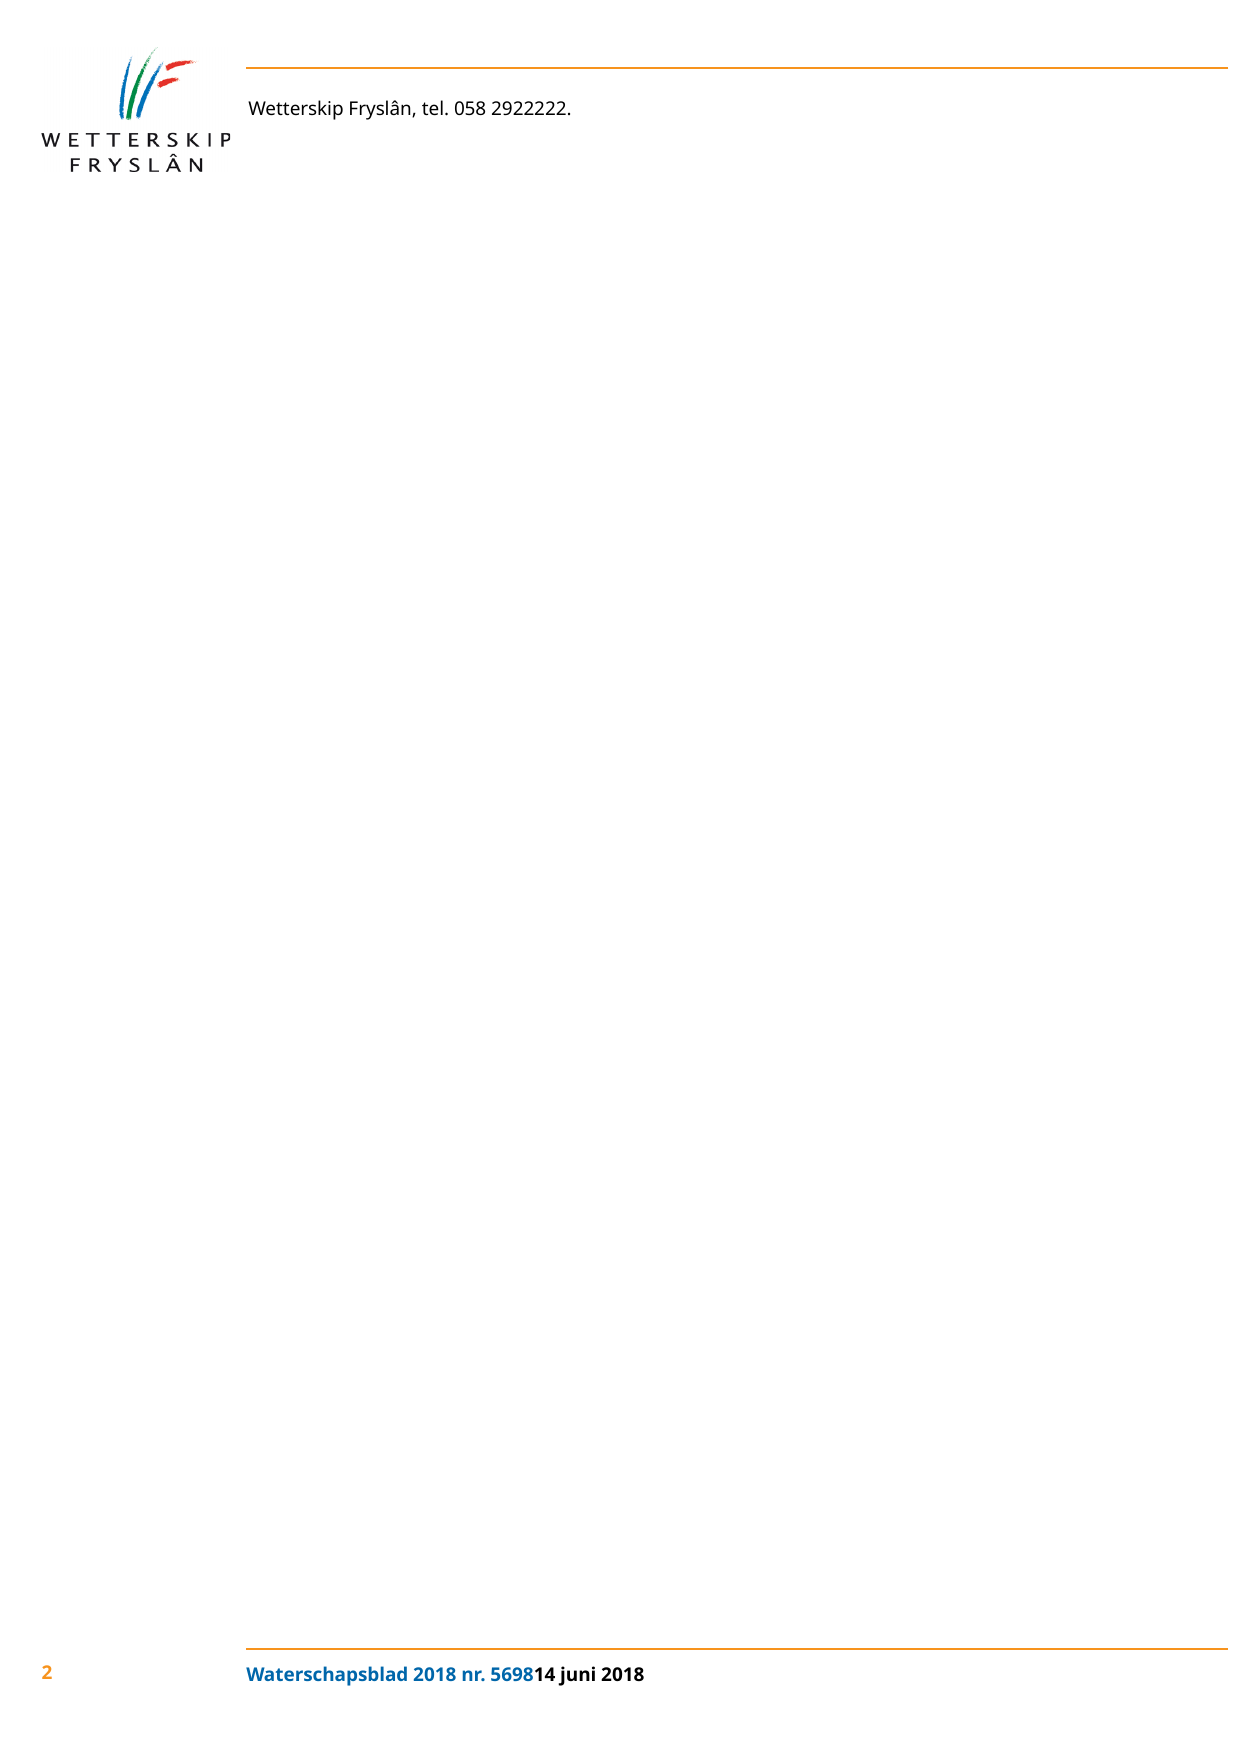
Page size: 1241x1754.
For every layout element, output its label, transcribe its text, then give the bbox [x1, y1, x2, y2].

text Wetterskip Fryslân, tel. 058 2922222. [248, 95, 1152, 121]
picture [41, 47, 231, 172]
